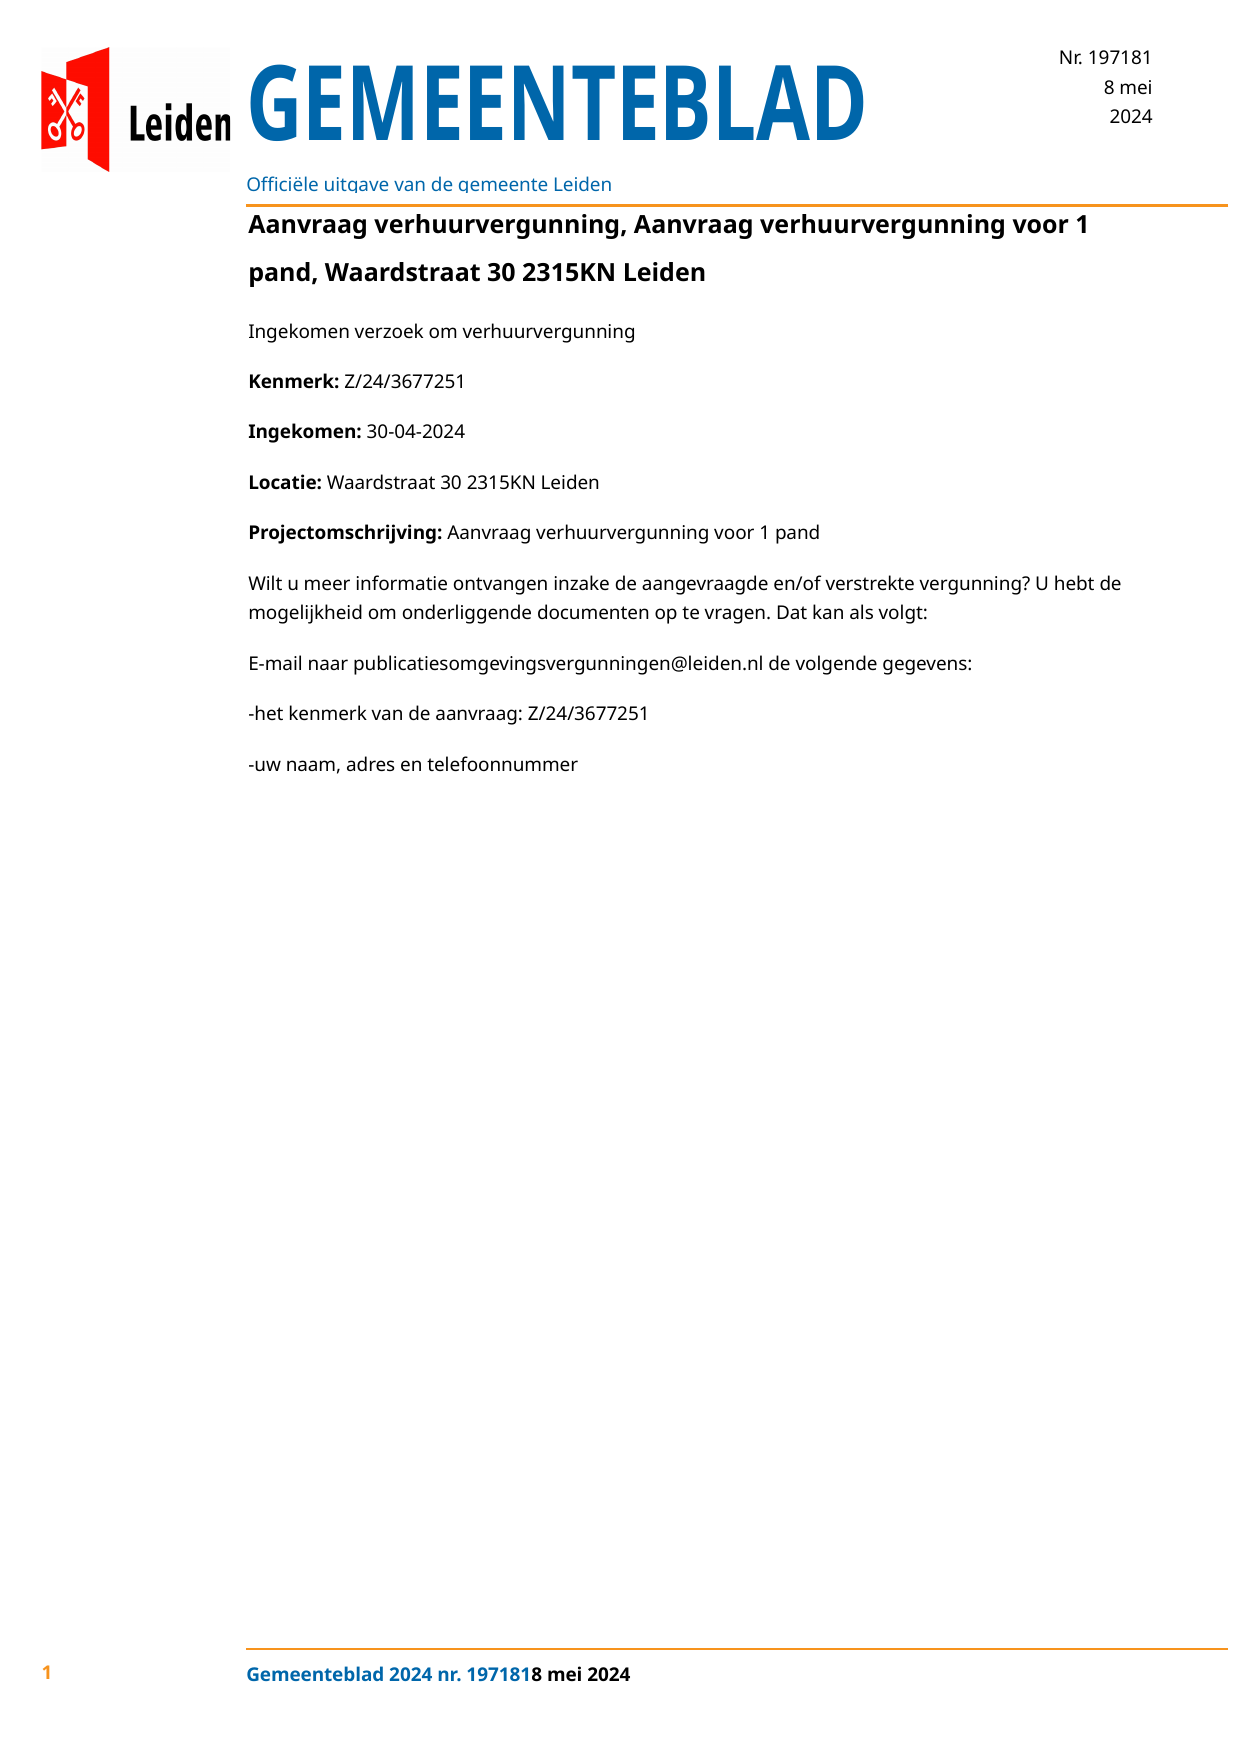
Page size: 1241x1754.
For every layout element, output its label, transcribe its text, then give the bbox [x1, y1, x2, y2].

picture [41, 47, 231, 172]
text Ingekomen: 30-04-2024 [248, 419, 1152, 444]
text Projectomschrijving: Aanvraag verhuurvergunning voor 1 pand [248, 519, 1152, 545]
text Locatie: Waardstraat 30 2315KN Leiden [248, 469, 1152, 495]
text -het kenmerk van de aanvraag: Z/24/3677251 [248, 700, 1152, 726]
text -uw naam, adres en telefoonnummer [248, 751, 1152, 777]
text Kenmerk: Z/24/3677251 [248, 368, 1152, 394]
text Wilt u meer informatie ontvangen inzake de aangevraagde en/of verstrekte vergunning? U hebt de mogelijkheid om onderliggende documenten op te vragen. Dat kan als volgt: [248, 570, 1152, 625]
text Ingekomen verzoek om verhuurvergunning [248, 318, 1152, 344]
text Aanvraag verhuurvergunning, Aanvraag verhuurvergunning voor 1 pand, Waardstraat 30 2315KN Leiden [248, 207, 1152, 288]
text E-mail naar publicatiesomgevingsvergunningen@leiden.nl de volgende gegevens: [248, 650, 1152, 676]
